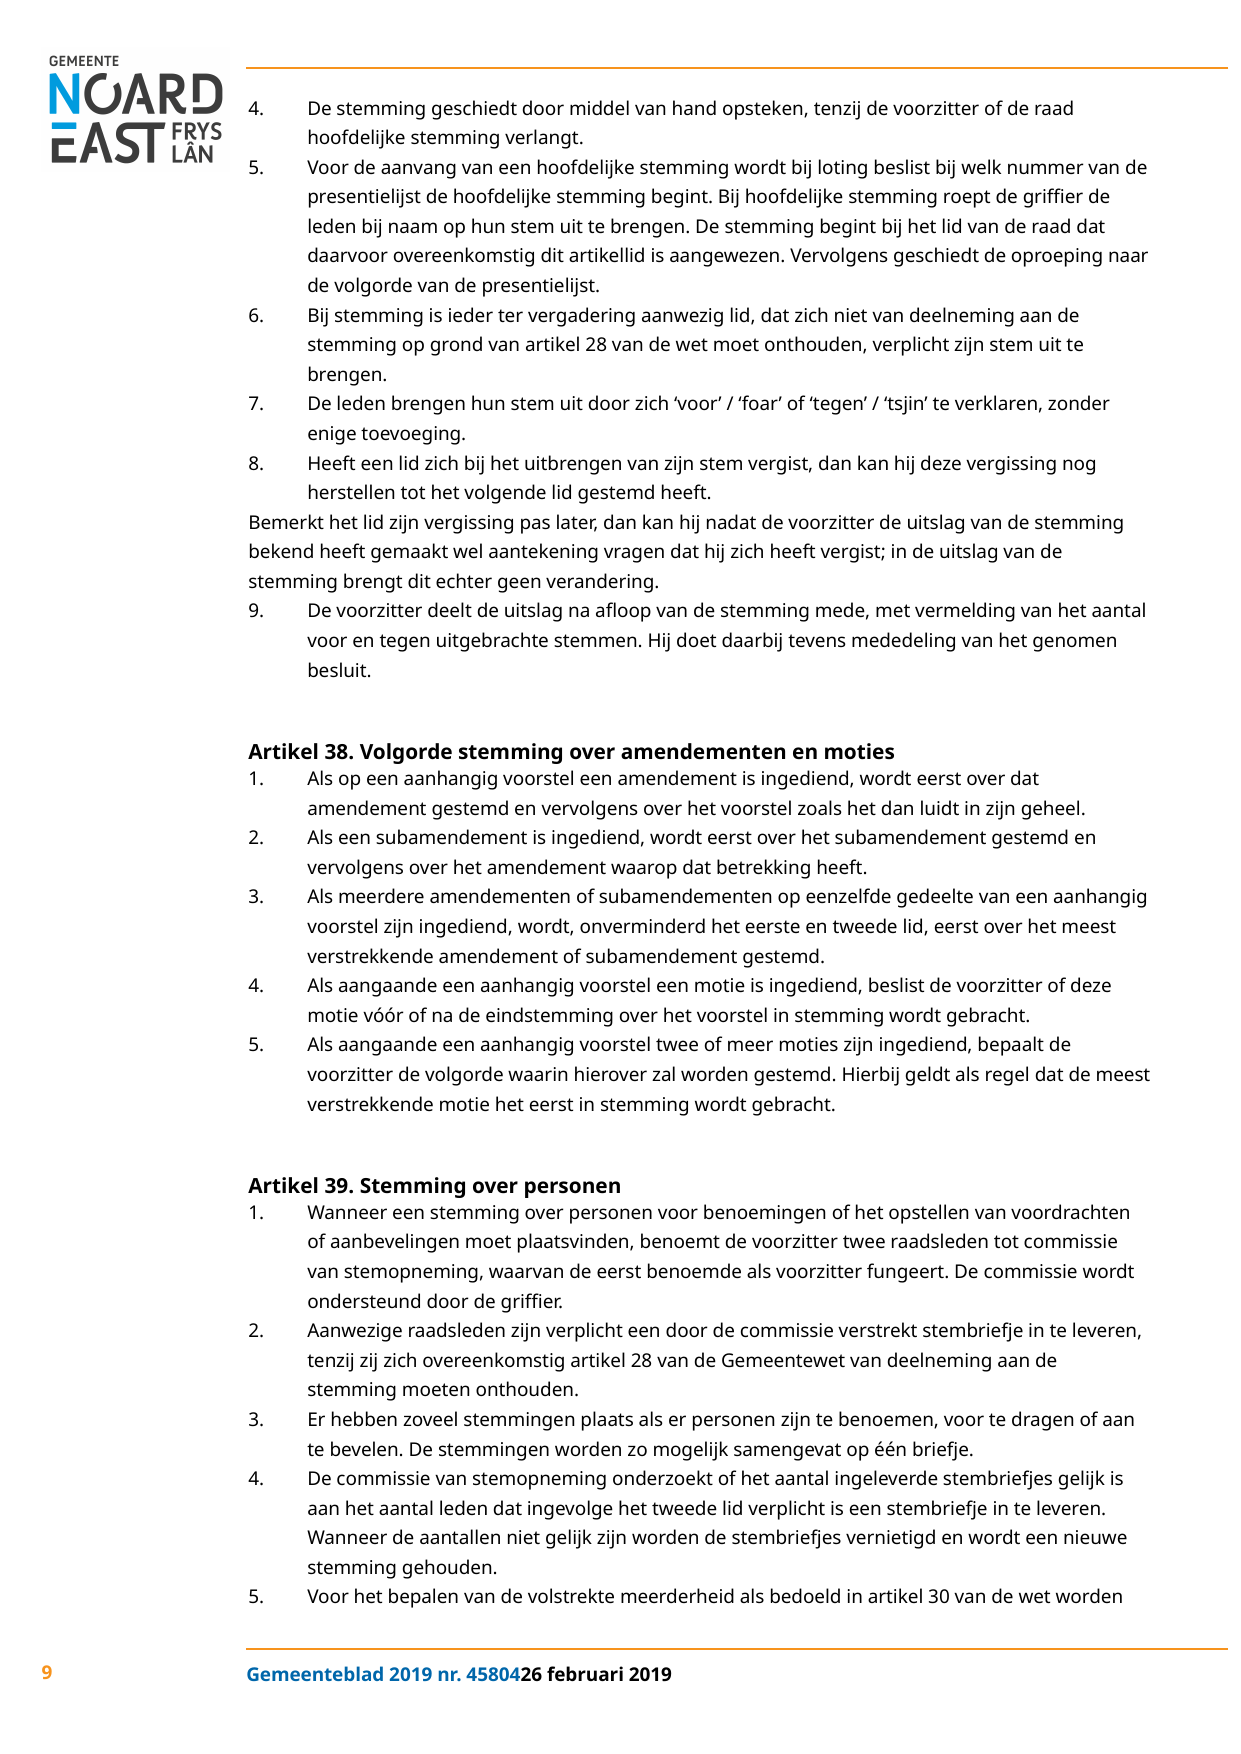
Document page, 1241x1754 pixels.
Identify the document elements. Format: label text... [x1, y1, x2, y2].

text Bemerkt het lid zijn vergissing pas later, dan kan hij nadat de voorzitter de uitslag van de stemming bekend heeft gemaakt wel aantekening vragen dat hij zich heeft vergist; in de uitslag van de stemming brengt dit echter geen verandering. [248, 509, 1152, 594]
list Voor de aanvang van een hoofdelijke stemming wordt bij loting beslist bij welk nummer van de presentielijst de hoofdelijke stemming begint. Bij hoofdelijke stemming roept de griffier de leden bij naam op hun stem uit te brengen. De stemming begint bij het lid van de raad dat daarvoor overeenkomstig dit artikellid is aangewezen. Vervolgens geschiedt de oproeping naar de volgorde van de presentielijst. [248, 154, 1152, 298]
list Heeft een lid zich bij het uitbrengen van zijn stem vergist, dan kan hij deze vergissing nog herstellen tot het volgende lid gestemd heeft. [248, 450, 1152, 505]
list Er hebben zoveel stemmingen plaats als er personen zijn te benoemen, voor te dragen of aan te bevelen. De stemmingen worden zo mogelijk samengevat op één briefje. [248, 1406, 1152, 1462]
list De stemming geschiedt door middel van hand opsteken, tenzij de voorzitter of de raad hoofdelijke stemming verlangt. [248, 95, 1152, 150]
list De voorzitter deelt de uitslag na afloop van de stemming mede, met vermelding van het aantal voor en tegen uitgebrachte stemmen. Hij doet daarbij tevens mededeling van het genomen besluit. [248, 598, 1152, 683]
list Als aangaande een aanhangig voorstel twee of meer moties zijn ingediend, bepaalt de voorzitter de volgorde waarin hierover zal worden gestemd. Hierbij geldt als regel dat de meest verstrekkende motie het eerst in stemming wordt gebracht. [248, 1032, 1152, 1116]
text Artikel 39. Stemming over personen [248, 1171, 1152, 1199]
list Bij stemming is ieder ter vergadering aanwezig lid, dat zich niet van deelneming aan de stemming op grond van artikel 28 van de wet moet onthouden, verplicht zijn stem uit te brengen. [248, 302, 1152, 387]
list Aanwezige raadsleden zijn verplicht een door de commissie verstrekt stembriefje in te leveren, tenzij zij zich overeenkomstig artikel 28 van de Gemeentewet van deelneming aan de stemming moeten onthouden. [248, 1317, 1152, 1402]
list De leden brengen hun stem uit door zich ‘voor’ / ‘foar’ of ‘tegen’ / ‘tsjin’ te verklaren, zonder enige toevoeging. [248, 391, 1152, 446]
list Als een subamendement is ingediend, wordt eerst over het subamendement gestemd en vervolgens over het amendement waarop dat betrekking heeft. [248, 824, 1152, 880]
picture [41, 47, 231, 172]
list Als meerdere amendementen of subamendementen op eenzelfde gedeelte van een aanhangig voorstel zijn ingediend, wordt, onverminderd het eerste en tweede lid, eerst over het meest verstrekkende amendement of subamendement gestemd. [248, 884, 1152, 968]
list Voor het bepalen van de volstrekte meerderheid als bedoeld in artikel 30 van de wet worden [248, 1584, 1152, 1609]
text Artikel 38. Volgorde stemming over amendementen en moties [248, 737, 1152, 765]
list De commissie van stemopneming onderzoekt of het aantal ingeleverde stembriefjes gelijk is aan het aantal leden dat ingevolge het tweede lid verplicht is een stembriefje in te leveren. Wanneer de aantallen niet gelijk zijn worden de stembriefjes vernietigd en wordt een nieuwe stemming gehouden. [248, 1465, 1152, 1580]
list Wanneer een stemming over personen voor benoemingen of het opstellen van voordrachten of aanbevelingen moet plaatsvinden, benoemt de voorzitter twee raadsleden tot commissie van stemopneming, waarvan de eerst benoemde als voorzitter fungeert. De commissie wordt ondersteund door de griffier. [248, 1199, 1152, 1314]
list Als op een aanhangig voorstel een amendement is ingediend, wordt eerst over dat amendement gestemd en vervolgens over het voorstel zoals het dan luidt in zijn geheel. [248, 765, 1152, 821]
list Als aangaande een aanhangig voorstel een motie is ingediend, beslist de voorzitter of deze motie vóór of na de eindstemming over het voorstel in stemming wordt gebracht. [248, 972, 1152, 1028]
